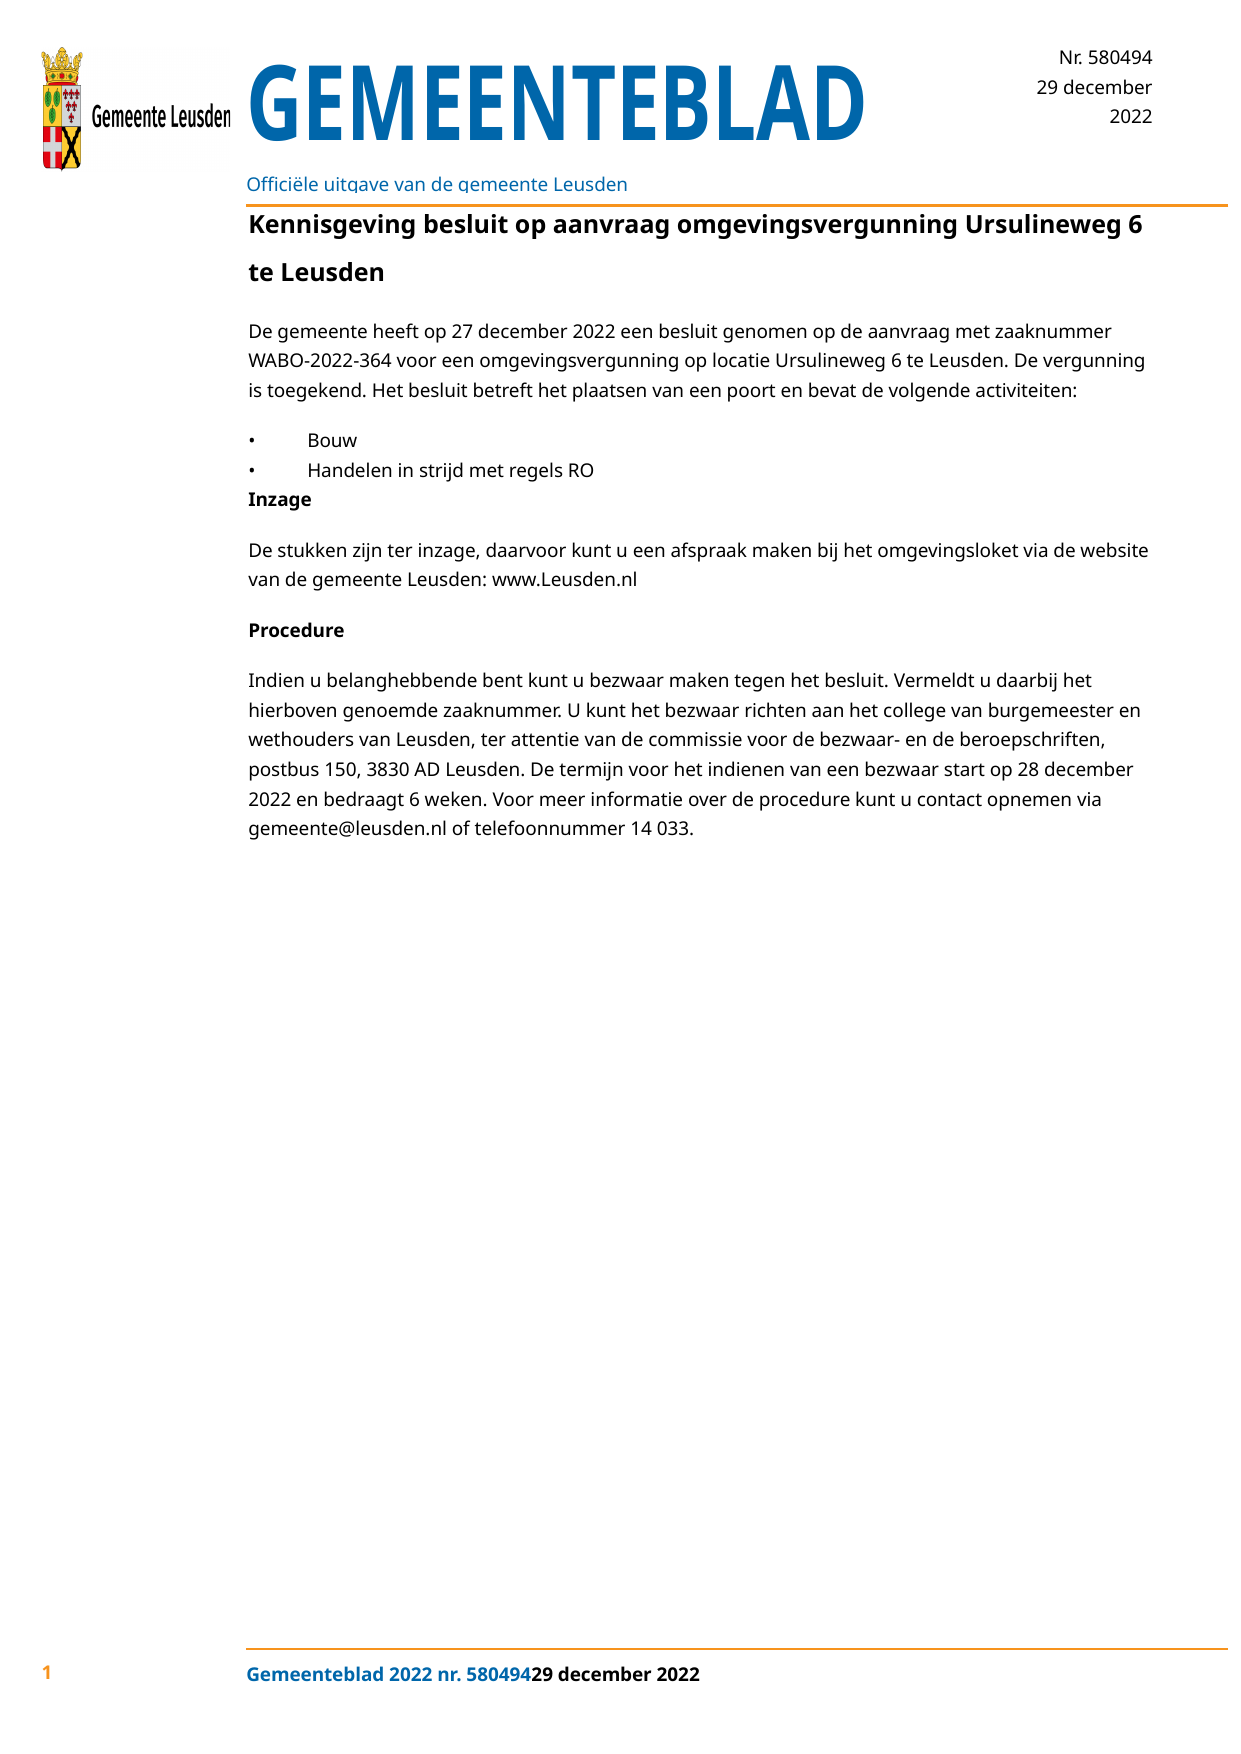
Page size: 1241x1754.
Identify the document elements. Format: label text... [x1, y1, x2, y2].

picture [41, 47, 231, 172]
text Indien u belanghebbende bent kunt u bezwaar maken tegen het besluit. Vermeldt u daarbij het hierboven genoemde zaaknummer. U kunt het bezwaar richten aan het college van burgemeester en wethouders van Leusden, ter attentie van de commissie voor de bezwaar- en de beroepschriften, postbus 150, 3830 AD Leusden. De termijn voor het indienen van een bezwaar start op 28 december 2022 en bedraagt 6 weken. Voor meer informatie over de procedure kunt u contact opnemen via gemeente@leusden.nl of telefoonnummer 14 033. [248, 667, 1152, 841]
text Inzage [248, 487, 1152, 512]
list Bouw [248, 427, 1152, 453]
text Kennisgeving besluit op aanvraag omgevingsvergunning Ursulineweg 6 te Leusden [248, 207, 1152, 288]
text De stukken zijn ter inzage, daarvoor kunt u een afspraak maken bij het omgevingsloket via de website van de gemeente Leusden: www.Leusden.nl [248, 537, 1152, 592]
text De gemeente heeft op 27 december 2022 een besluit genomen op de aanvraag met zaaknummer WABO-2022-364 voor een omgevingsvergunning op locatie Ursulineweg 6 te Leusden. De vergunning is toegekend. Het besluit betreft het plaatsen van een poort en bevat de volgende activiteiten: [248, 318, 1152, 403]
text Procedure [248, 617, 1152, 643]
list Handelen in strijd met regels RO [248, 457, 1152, 483]
